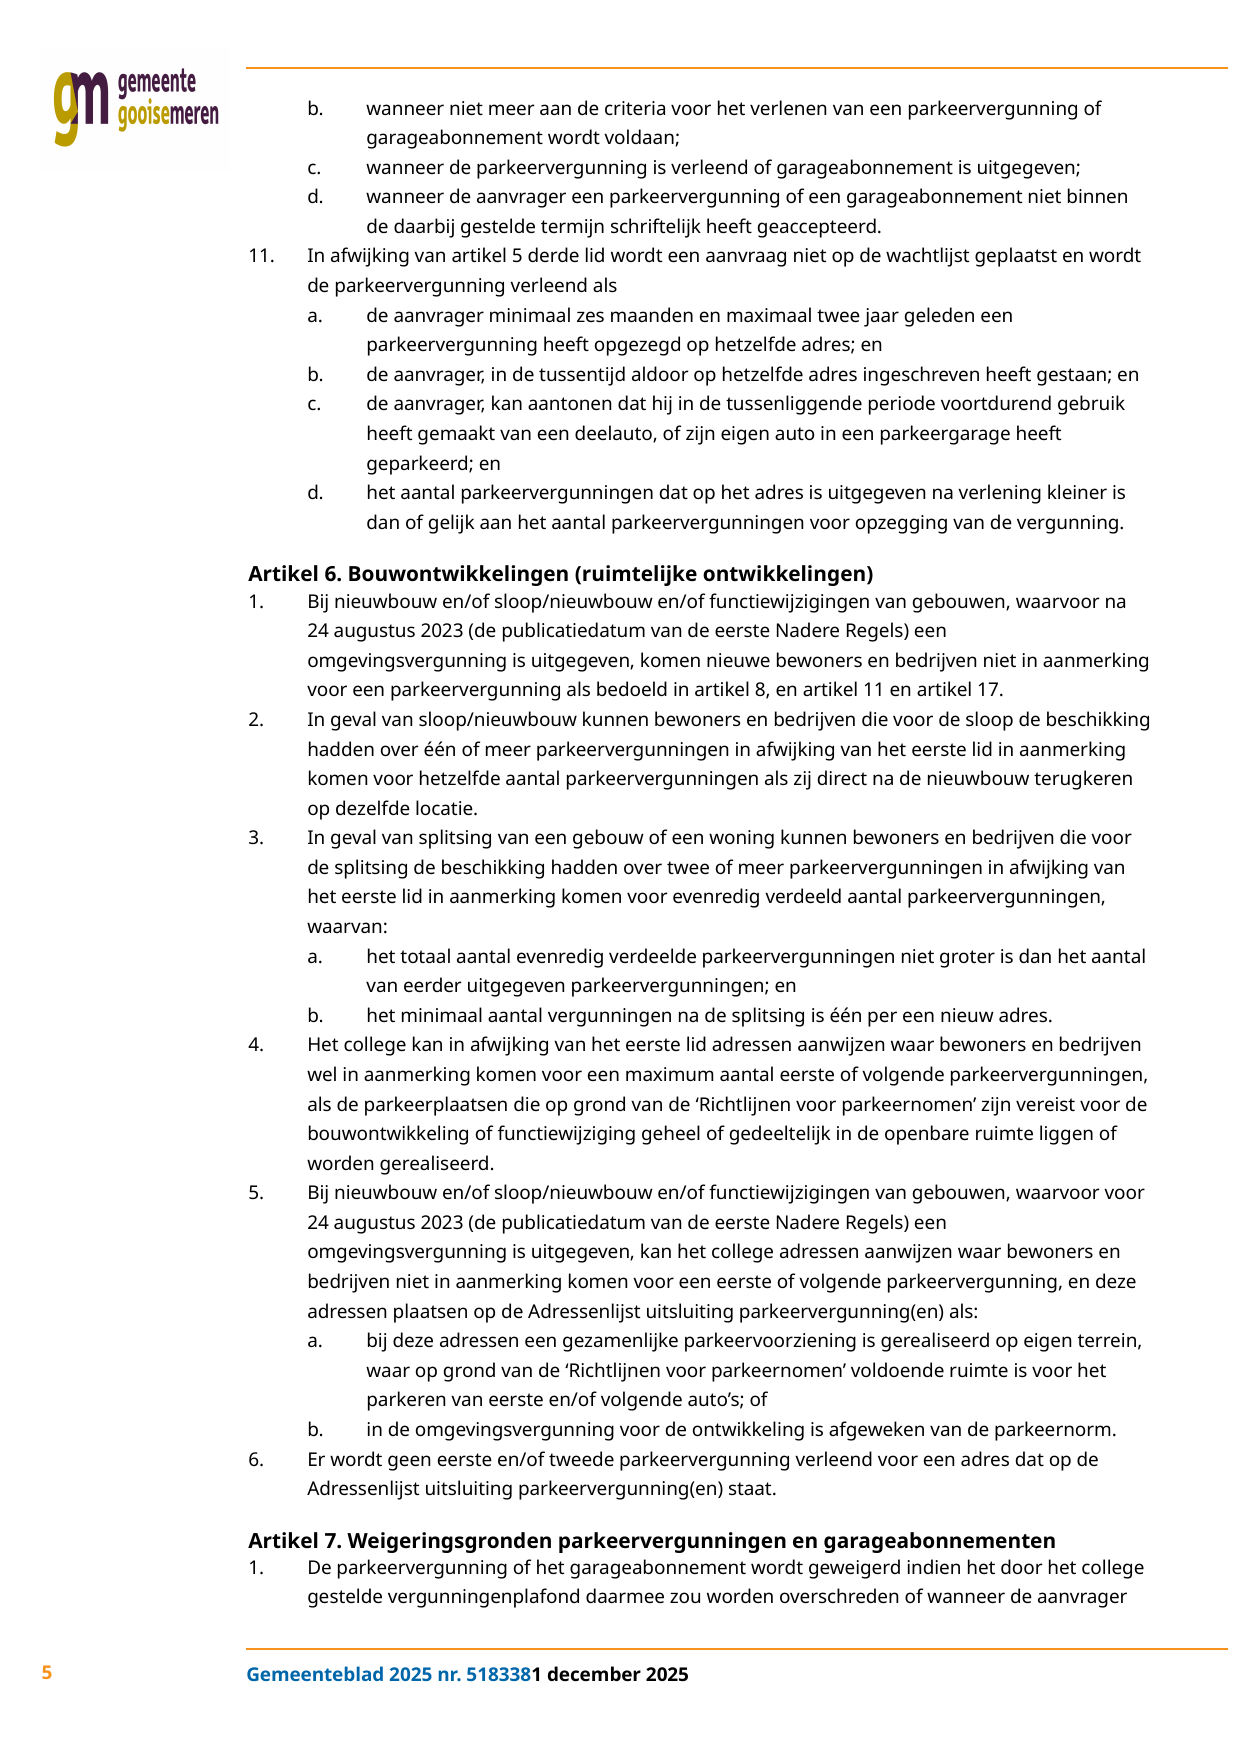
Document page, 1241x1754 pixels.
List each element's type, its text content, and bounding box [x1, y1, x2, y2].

list In afwijking van artikel 5 derde lid wordt een aanvraag niet op de wachtlijst geplaatst en wordt de parkeervergunning verleend als [248, 243, 1152, 298]
list de aanvrager minimaal zes maanden en maximaal twee jaar geleden een parkeervergunning heeft opgezegd op hetzelfde adres; en [307, 302, 1152, 357]
list Bij nieuwbouw en/of sloop/nieuwbouw en/of functiewijzigingen van gebouwen, waarvoor voor 24 augustus 2023 (de publicatiedatum van de eerste Nadere Regels) een omgevingsvergunning is uitgegeven, kan het college adressen aanwijzen waar bewoners en bedrijven niet in aanmerking komen voor een eerste of volgende parkeervergunning, en deze adressen plaatsen op de Adressenlijst uitsluiting parkeervergunning(en) als: [248, 1179, 1152, 1323]
list het aantal parkeervergunningen dat op het adres is uitgegeven na verlening kleiner is dan of gelijk aan het aantal parkeervergunningen voor opzegging van de vergunning. [307, 479, 1152, 535]
list het totaal aantal evenredig verdeelde parkeervergunningen niet groter is dan het aantal van eerder uitgegeven parkeervergunningen; en [307, 943, 1152, 998]
list de aanvrager, kan aantonen dat hij in de tussenliggende periode voortdurend gebruik heeft gemaakt van een deelauto, of zijn eigen auto in een parkeergarage heeft geparkeerd; en [307, 391, 1152, 476]
list wanneer de aanvrager een parkeervergunning of een garageabonnement niet binnen de daarbij gestelde termijn schriftelijk heeft geaccepteerd. [307, 183, 1152, 239]
picture [41, 47, 231, 172]
list wanneer de parkeervergunning is verleend of garageabonnement is uitgegeven; [307, 154, 1152, 180]
list Er wordt geen eerste en/of tweede parkeervergunning verleend voor een adres dat op de Adressenlijst uitsluiting parkeervergunning(en) staat. [248, 1446, 1152, 1501]
text Artikel 6. Bouwontwikkelingen (ruimtelijke ontwikkelingen) [248, 559, 1152, 588]
list in de omgevingsvergunning voor de ontwikkeling is afgeweken van de parkeernorm. [307, 1416, 1152, 1442]
list In geval van splitsing van een gebouw of een woning kunnen bewoners en bedrijven die voor de splitsing de beschikking hadden over twee of meer parkeervergunningen in afwijking van het eerste lid in aanmerking komen voor evenredig verdeeld aantal parkeervergunningen, waarvan: [248, 824, 1152, 939]
list de aanvrager, in de tussentijd aldoor op hetzelfde adres ingeschreven heeft gestaan; en [307, 361, 1152, 387]
list Het college kan in afwijking van het eerste lid adressen aanwijzen waar bewoners en bedrijven wel in aanmerking komen voor een maximum aantal eerste of volgende parkeervergunningen, als de parkeerplaatsen die op grond van de ‘Richtlijnen voor parkeernomen’ zijn vereist voor de bouwontwikkeling of functiewijziging geheel of gedeeltelijk in de openbare ruimte liggen of worden gerealiseerd. [248, 1032, 1152, 1176]
list bij deze adressen een gezamenlijke parkeervoorziening is gerealiseerd op eigen terrein, waar op grond van de ‘Richtlijnen voor parkeernomen’ voldoende ruimte is voor het parkeren van eerste en/of volgende auto’s; of [307, 1327, 1152, 1412]
list Bij nieuwbouw en/of sloop/nieuwbouw en/of functiewijzigingen van gebouwen, waarvoor na 24 augustus 2023 (de publicatiedatum van de eerste Nadere Regels) een omgevingsvergunning is uitgegeven, komen nieuwe bewoners en bedrijven niet in aanmerking voor een parkeervergunning als bedoeld in artikel 8, en artikel 11 en artikel 17. [248, 588, 1152, 702]
list wanneer niet meer aan de criteria voor het verlenen van een parkeervergunning of garageabonnement wordt voldaan; [307, 95, 1152, 150]
list In geval van sloop/nieuwbouw kunnen bewoners en bedrijven die voor de sloop de beschikking hadden over één of meer parkeervergunningen in afwijking van het eerste lid in aanmerking komen voor hetzelfde aantal parkeervergunningen als zij direct na de nieuwbouw terugkeren op dezelfde locatie. [248, 706, 1152, 821]
list De parkeervergunning of het garageabonnement wordt geweigerd indien het door het college gestelde vergunningenplafond daarmee zou worden overschreden of wanneer de aanvrager [248, 1554, 1152, 1609]
list het minimaal aantal vergunningen na de splitsing is één per een nieuw adres. [307, 1002, 1152, 1028]
text Artikel 7. Weigeringsgronden parkeervergunningen en garageabonnementen [248, 1526, 1152, 1554]
